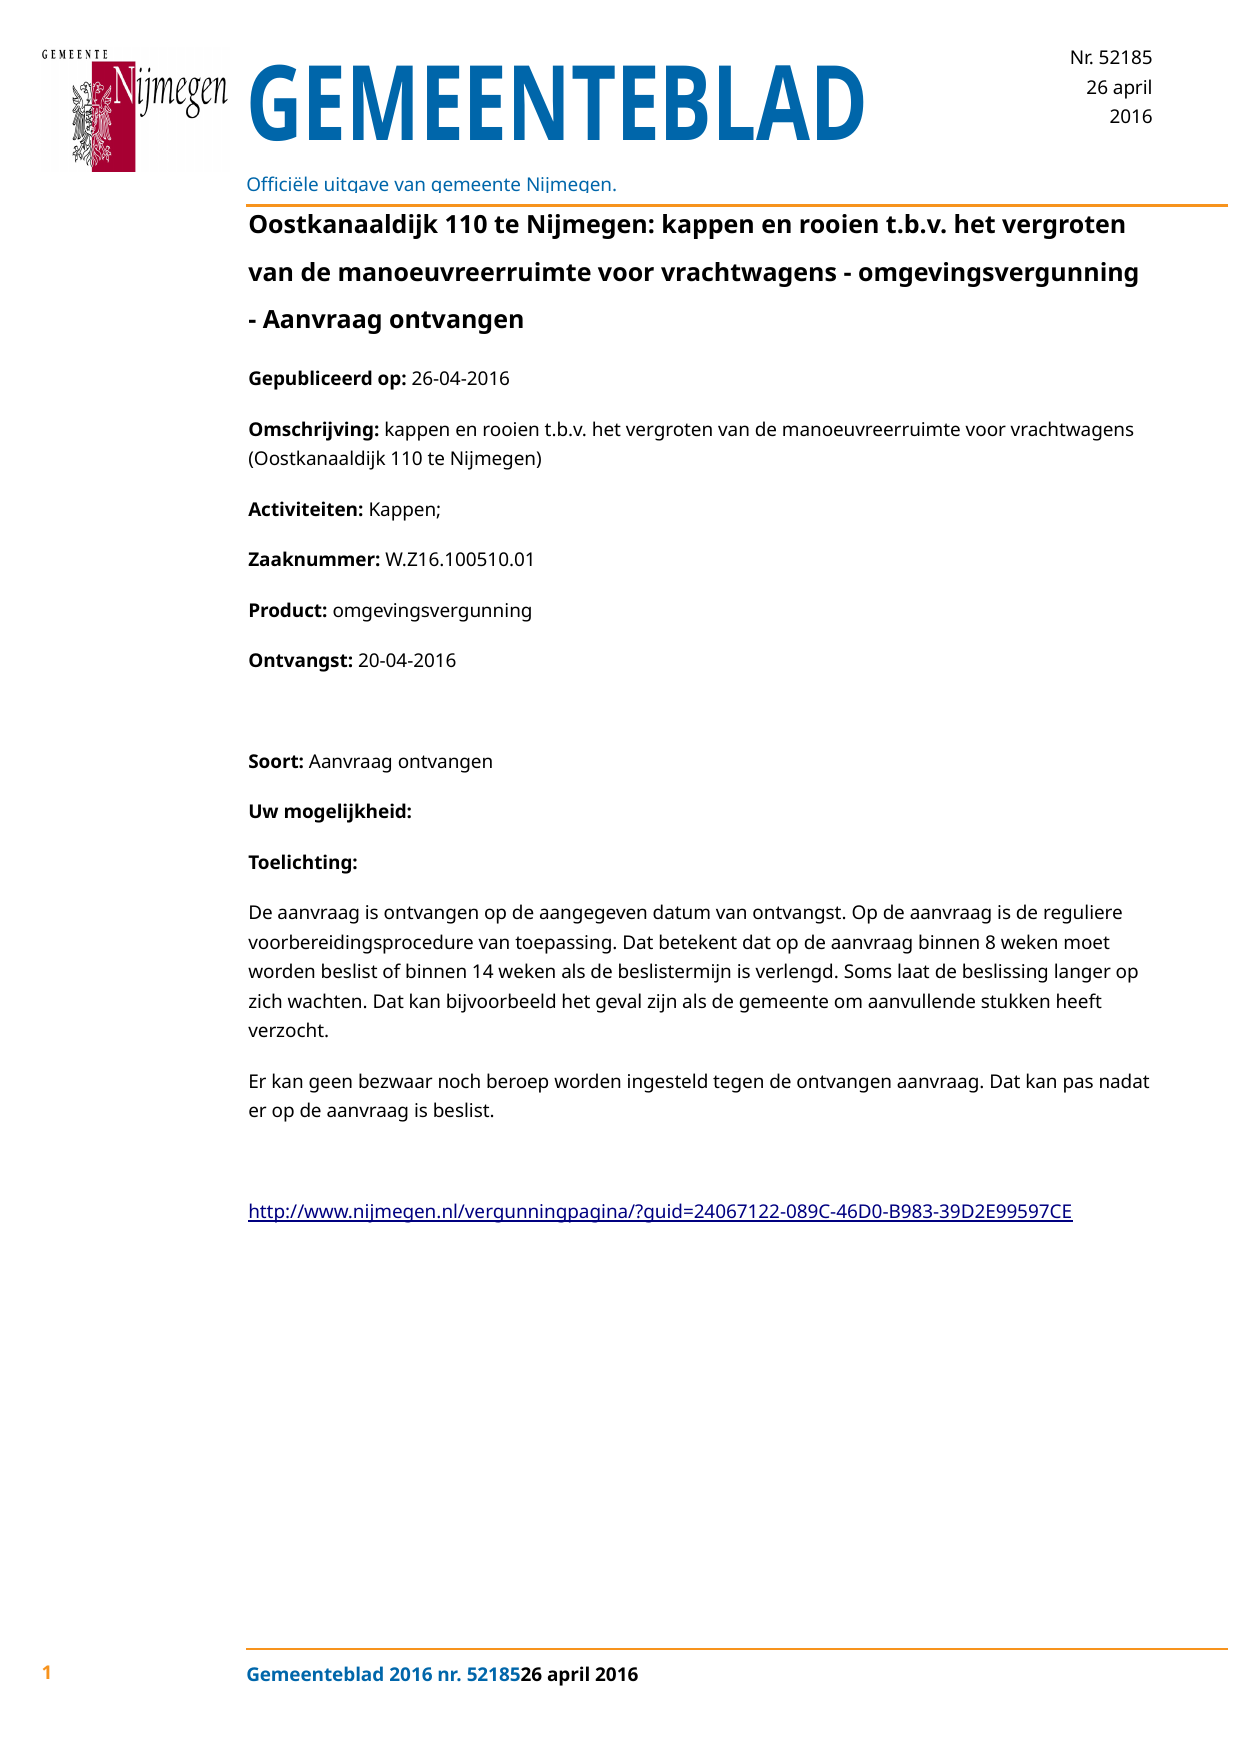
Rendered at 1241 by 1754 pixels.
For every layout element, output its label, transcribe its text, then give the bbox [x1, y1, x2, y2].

text Activiteiten: Kappen; [248, 496, 1152, 522]
text Gepubliceerd op: 26-04-2016 [248, 366, 1152, 391]
picture [41, 47, 231, 172]
text Soort: Aanvraag ontvangen [248, 748, 1152, 774]
text Omschrijving: kappen en rooien t.b.v. het vergroten van de manoeuvreerruimte voor vrachtwagens (Oostkanaaldijk 110 te Nijmegen) [248, 416, 1152, 471]
text Oostkanaaldijk 110 te Nijmegen: kappen en rooien t.b.v. het vergroten van de manoeuvreerruimte voor vrachtwagens - omgevingsvergunning - Aanvraag ontvangen [248, 207, 1152, 336]
text Zaaknummer: W.Z16.100510.01 [248, 546, 1152, 572]
text Uw mogelijkheid: [248, 798, 1152, 824]
text Ontvangst: 20-04-2016 [248, 647, 1152, 673]
text http://www.nijmegen.nl/vergunningpagina/?guid=24067122-089C-46D0-B983-39D2E99597CE [248, 1198, 1152, 1224]
text Toelichting: [248, 849, 1152, 874]
text Er kan geen bezwaar noch beroep worden ingesteld tegen de ontvangen aanvraag. Dat kan pas nadat er op de aanvraag is beslist. [248, 1068, 1152, 1123]
text Product: omgevingsvergunning [248, 597, 1152, 622]
text De aanvraag is ontvangen op de aangegeven datum van ontvangst. Op de aanvraag is de reguliere voorbereidingsprocedure van toepassing. Dat betekent dat op de aanvraag binnen 8 weken moet worden beslist of binnen 14 weken als de beslistermijn is verlengd. Soms laat de beslissing langer op zich wachten. Dat kan bijvoorbeeld het geval zijn als de gemeente om aanvullende stukken heeft verzocht. [248, 899, 1152, 1043]
